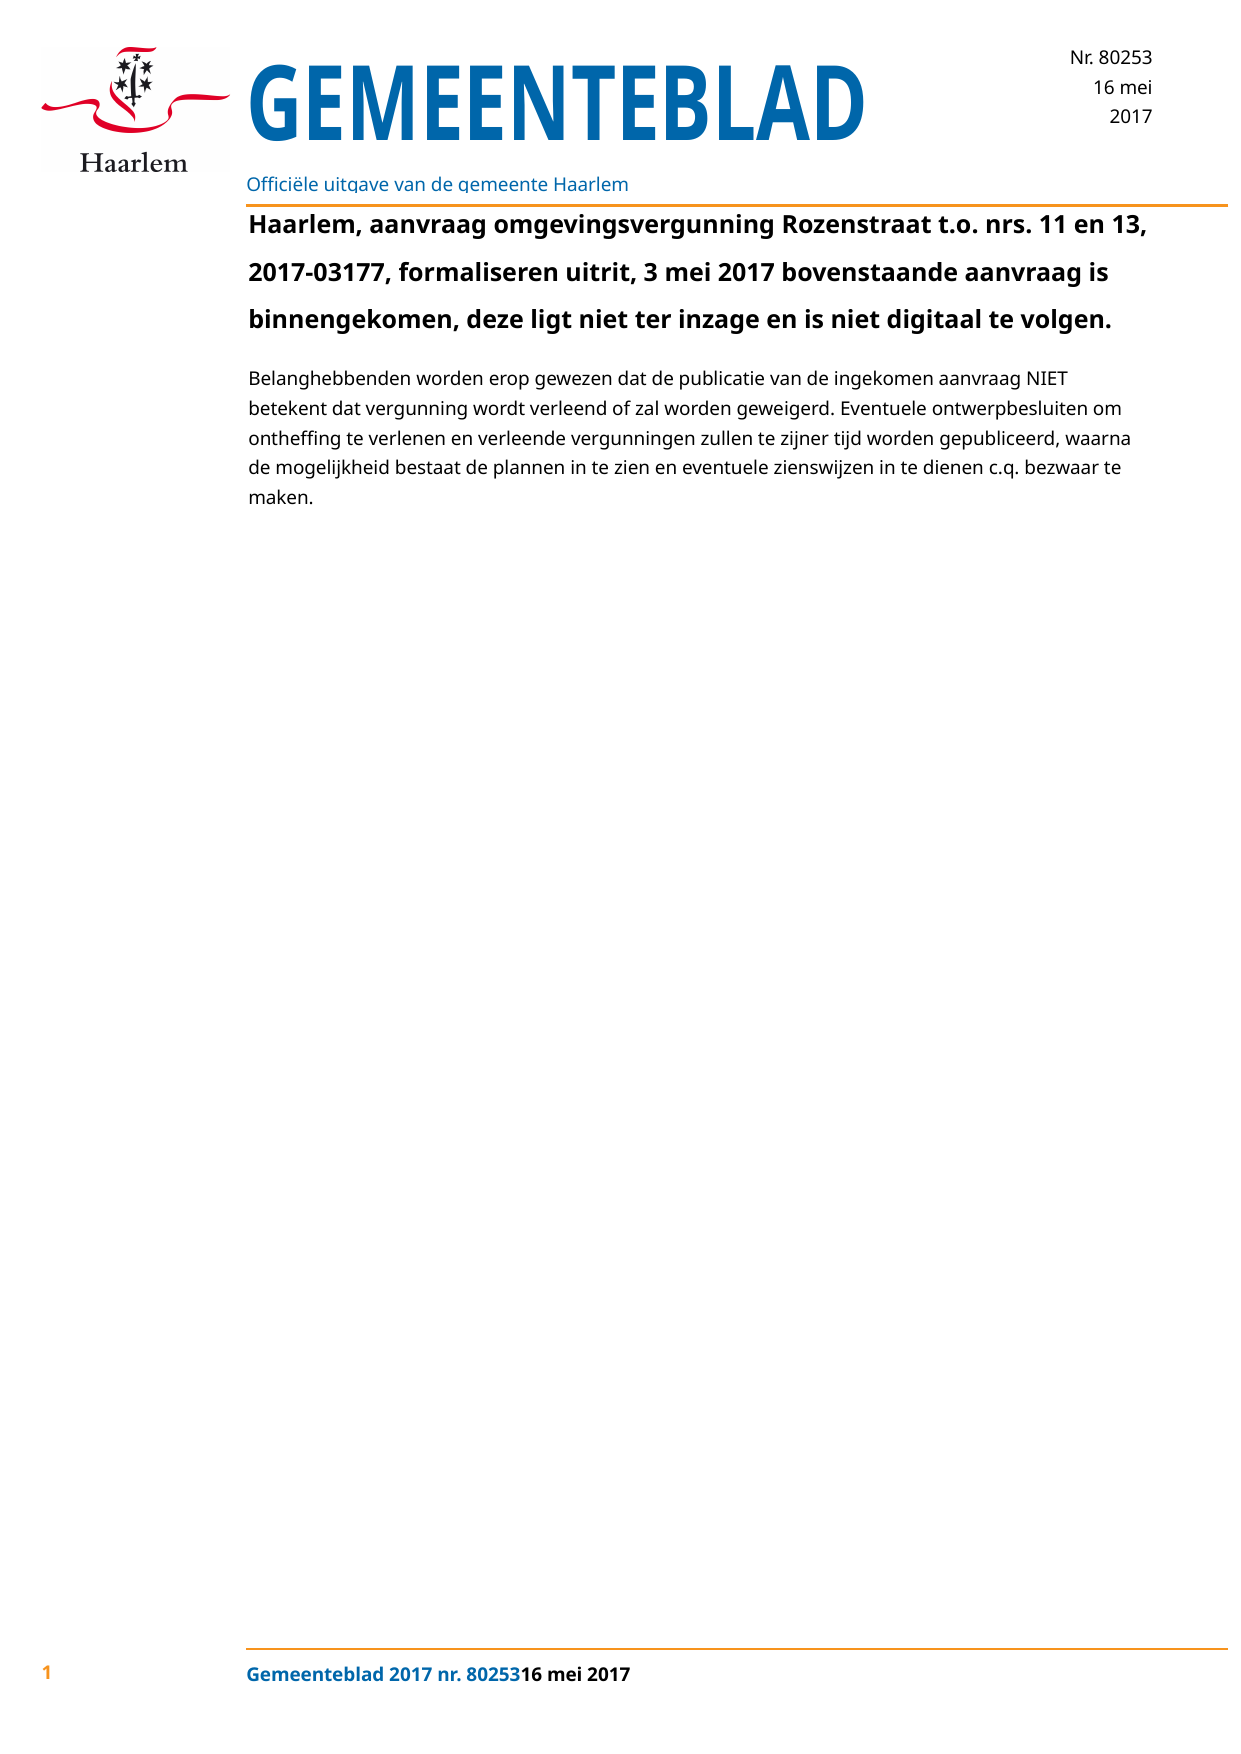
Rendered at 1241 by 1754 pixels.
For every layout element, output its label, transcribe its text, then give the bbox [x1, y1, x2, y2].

text Haarlem, aanvraag omgevingsvergunning Rozenstraat t.o. nrs. 11 en 13, 2017-03177, formaliseren uitrit, 3 mei 2017 bovenstaande aanvraag is binnengekomen, deze ligt niet ter inzage en is niet digitaal te volgen. [248, 207, 1152, 336]
text Belanghebbenden worden erop gewezen dat de publicatie van de ingekomen aanvraag NIET betekent dat vergunning wordt verleend of zal worden geweigerd. Eventuele ontwerpbesluiten om ontheffing te verlenen en verleende vergunningen zullen te zijner tijd worden gepubliceerd, waarna de mogelijkheid bestaat de plannen in te zien en eventuele zienswijzen in te dienen c.q. bezwaar te maken. [248, 366, 1152, 509]
picture [41, 47, 231, 172]
